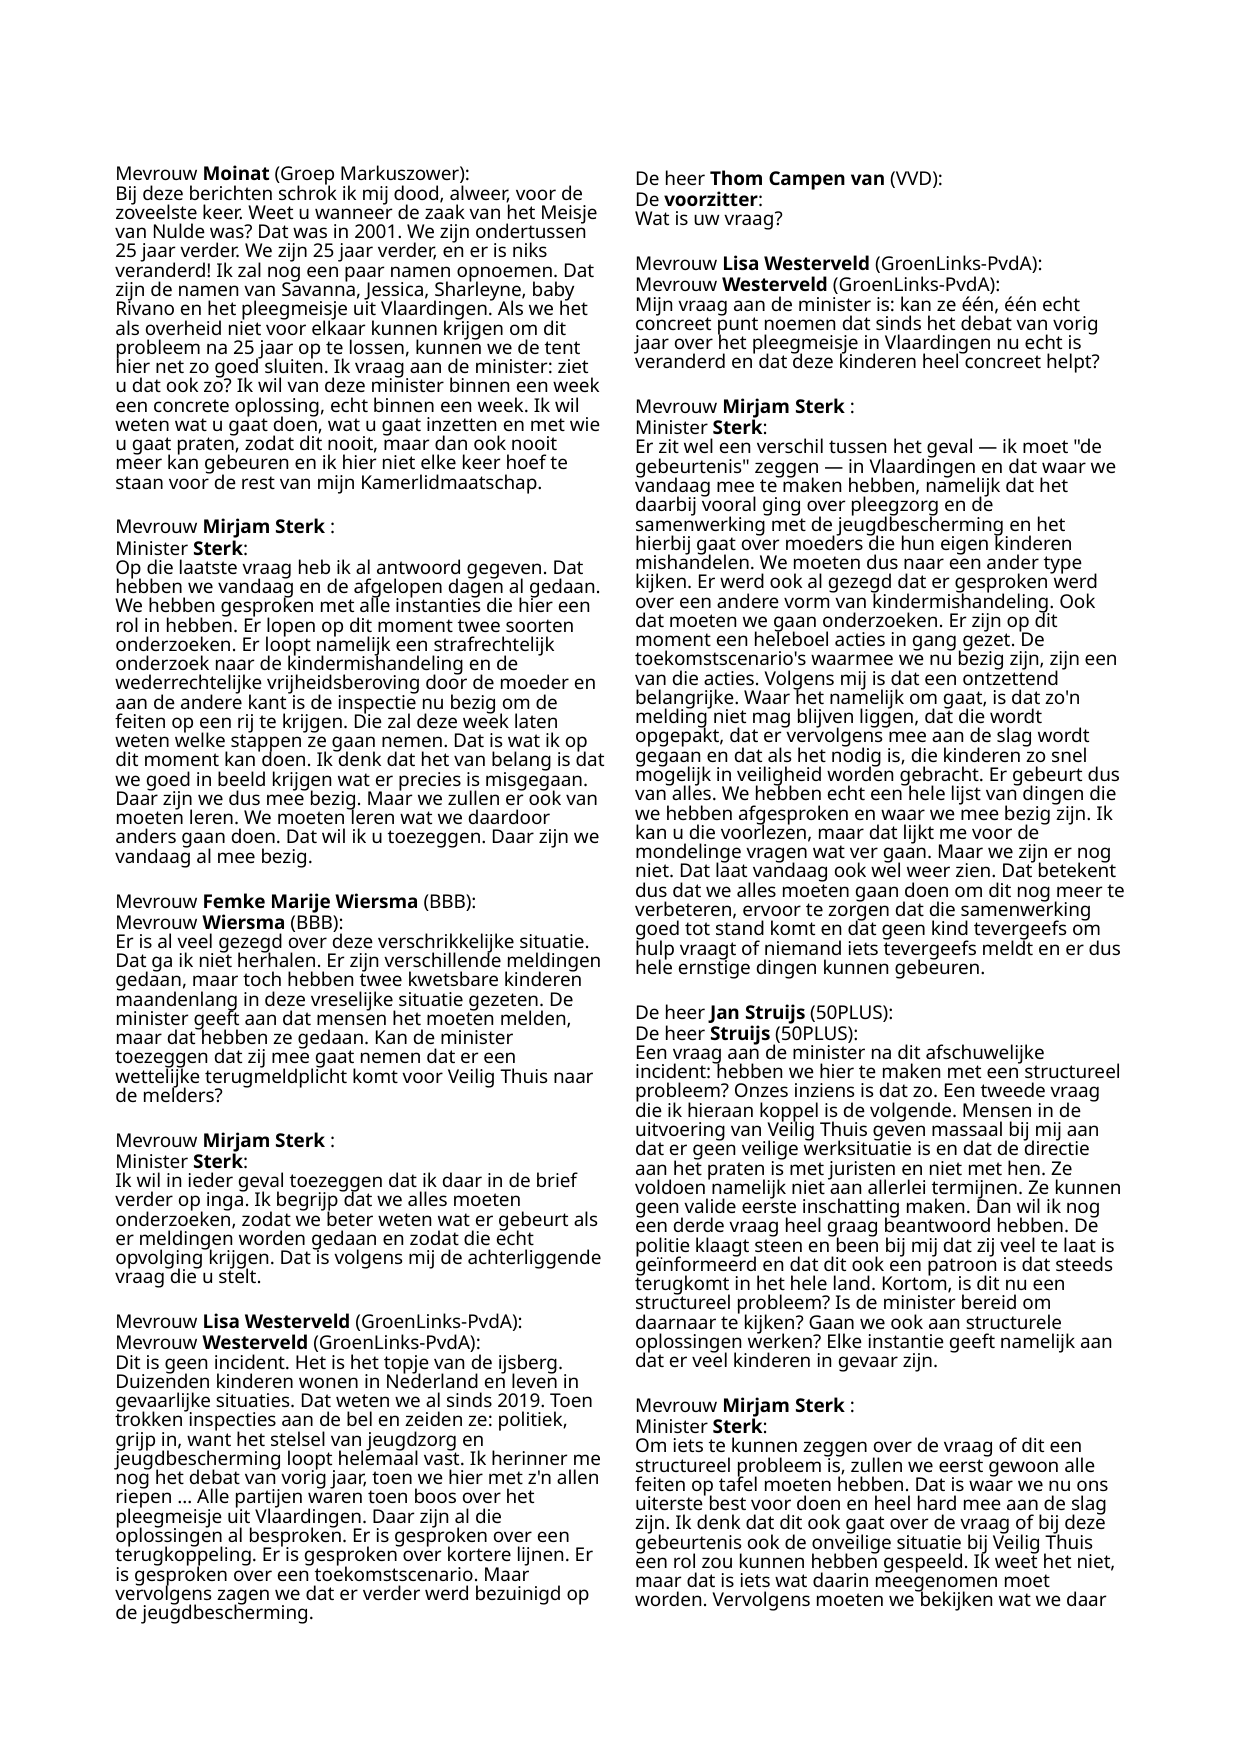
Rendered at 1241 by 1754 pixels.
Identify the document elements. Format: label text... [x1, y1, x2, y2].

text Bij deze berichten schrok ik mij dood, alweer, voor de zoveelste keer. Weet u wanneer de zaak van het Meisje van Nulde was? Dat was in 2001. We zijn ondertussen 25 jaar verder. We zijn 25 jaar verder, en er is niks veranderd! Ik zal nog een paar namen opnoemen. Dat zijn de namen van Savanna, Jessica, Sharleyne, baby Rivano en het pleegmeisje uit Vlaardingen. Als we het als overheid niet voor elkaar kunnen krijgen om dit probleem na 25 jaar op te lossen, kunnen we de tent hier net zo goed sluiten. Ik vraag aan de minister: ziet u dat ook zo? Ik wil van deze minister binnen een week een concrete oplossing, echt binnen een week. Ik wil weten wat u gaat doen, wat u gaat inzetten en met wie u gaat praten, zodat dit nooit, maar dan ook nooit meer kan gebeuren en ik hier niet elke keer hoef te staan voor de rest van mijn Kamerlidmaatschap. [115, 184, 605, 493]
text Mevrouw Lisa Westerveld (GroenLinks-PvdA): [115, 1309, 605, 1334]
text Mevrouw Lisa Westerveld (GroenLinks-PvdA): [635, 251, 1125, 276]
text Om iets te kunnen zeggen over de vraag of dit een structureel probleem is, zullen we eerst gewoon alle feiten op tafel moeten hebben. Dat is waar we nu ons uiterste best voor doen en heel hard mee aan de slag zijn. Ik denk dat dit ook gaat over de vraag of bij deze gebeurtenis ook de onveilige situatie bij Veilig Thuis een rol zou kunnen hebben gespeeld. Ik weet het niet, maar dat is iets wat daarin meegenomen moet worden. Vervolgens moeten we bekijken wat we daar [635, 1437, 1125, 1611]
text Een vraag aan de minister na dit afschuwelijke incident: hebben we hier te maken met een structureel probleem? Onzes inziens is dat zo. Een tweede vraag die ik hieraan koppel is de volgende. Mensen in de uitvoering van Veilig Thuis geven massaal bij mij aan dat er geen veilige werksituatie is en dat de directie aan het praten is met juristen en niet met hen. Ze voldoen namelijk niet aan allerlei termijnen. Ze kunnen geen valide eerste inschatting maken. Dan wil ik nog een derde vraag heel graag beantwoord hebben. De politie klaagt steen en been bij mij dat zij veel te laat is geïnformeerd en dat dit ook een patroon is dat steeds terugkomt in het hele land. Kortom, is dit nu een structureel probleem? Is de minister bereid om daarnaar te kijken? Gaan we ook aan structurele oplossingen werken? Elke instantie geeft namelijk aan dat er veel kinderen in gevaar zijn. [635, 1044, 1125, 1371]
text Minister Sterk: [635, 419, 1125, 438]
text De heer Jan Struijs (50PLUS): [635, 999, 1125, 1024]
text Dit is geen incident. Het is het topje van de ijsberg. Duizenden kinderen wonen in Nederland en leven in gevaarlijke situaties. Dat weten we al sinds 2019. Toen trokken inspecties aan de bel en zeiden ze: politiek, grijp in, want het stelsel van jeugdzorg en jeugdbescherming loopt helemaal vast. Ik herinner me nog het debat van vorig jaar, toen we hier met z'n allen riepen … Alle partijen waren toen boos over het pleegmeisje uit Vlaardingen. Daar zijn al die oplossingen al besproken. Er is gesproken over een terugkoppeling. Er is gesproken over kortere lijnen. Er is gesproken over een toekomstscenario. Maar vervolgens zagen we dat er verder werd bezuinigd op de jeugdbescherming. [115, 1354, 605, 1623]
text Mevrouw Moinat (Groep Markuszower): [115, 165, 605, 184]
text Op die laatste vraag heb ik al antwoord gegeven. Dat hebben we vandaag en de afgelopen dagen al gedaan. We hebben gesproken met alle instanties die hier een rol in hebben. Er lopen op dit moment twee soorten onderzoeken. Er loopt namelijk een strafrechtelijk onderzoek naar de kindermishandeling en de wederrechtelijke vrijheidsberoving door de moeder en aan de andere kant is de inspectie nu bezig om de feiten op een rij te krijgen. Die zal deze week laten weten welke stappen ze gaan nemen. Dat is wat ik op dit moment kan doen. Ik denk dat het van belang is dat we goed in beeld krijgen wat er precies is misgegaan. Daar zijn we dus mee bezig. Maar we zullen er ook van moeten leren. We moeten leren wat we daardoor anders gaan doen. Dat wil ik u toezeggen. Daar zijn we vandaag al mee bezig. [115, 559, 605, 867]
text Mevrouw Wiersma (BBB): [115, 914, 605, 933]
text Mevrouw Westerveld (GroenLinks-PvdA): [635, 276, 1125, 296]
text Mevrouw Mirjam Sterk : [635, 1392, 1125, 1418]
text De heer Thom Campen van (VVD): [635, 165, 1125, 191]
text Mevrouw Mirjam Sterk : [115, 514, 605, 539]
text Mevrouw Mirjam Sterk : [635, 393, 1125, 419]
text Mevrouw Femke Marije Wiersma (BBB): [115, 888, 605, 914]
text De heer Struijs (50PLUS): [635, 1024, 1125, 1044]
text Minister Sterk: [115, 1153, 605, 1172]
text Minister Sterk: [635, 1418, 1125, 1437]
text Minister Sterk: [115, 539, 605, 559]
text Mevrouw Mirjam Sterk : [115, 1127, 605, 1153]
text Er zit wel een verschil tussen het geval — ik moet "de gebeurtenis" zeggen — in Vlaardingen en dat waar we vandaag mee te maken hebben, namelijk dat het daarbij vooral ging over pleegzorg en de samenwerking met de jeugdbescherming en het hierbij gaat over moeders die hun eigen kinderen mishandelen. We moeten dus naar een ander type kijken. Er werd ook al gezegd dat er gesproken werd over een andere vorm van kindermishandeling. Ook dat moeten we gaan onderzoeken. Er zijn op dit moment een heleboel acties in gang gezet. De toekomstscenario's waarmee we nu bezig zijn, zijn een van die acties. Volgens mij is dat een ontzettend belangrijke. Waar het namelijk om gaat, is dat zo'n melding niet mag blijven liggen, dat die wordt opgepakt, dat er vervolgens mee aan de slag wordt gegaan en dat als het nodig is, die kinderen zo snel mogelijk in veiligheid worden gebracht. Er gebeurt dus van alles. We hebben echt een hele lijst van dingen die we hebben afgesproken en waar we mee bezig zijn. Ik kan u die voorlezen, maar dat lijkt me voor de mondelinge vragen wat ver gaan. Maar we zijn er nog niet. Dat laat vandaag ook wel weer zien. Dat betekent dus dat we alles moeten gaan doen om dit nog meer te verbeteren, ervoor te zorgen dat die samenwerking goed tot stand komt en dat geen kind tevergeefs om hulp vraagt of niemand iets tevergeefs meldt en er dus hele ernstige dingen kunnen gebeuren. [635, 438, 1125, 978]
text De voorzitter: [635, 191, 1125, 210]
text Mevrouw Westerveld (GroenLinks-PvdA): [115, 1334, 605, 1354]
text Ik wil in ieder geval toezeggen dat ik daar in de brief verder op inga. Ik begrijp dat we alles moeten onderzoeken, zodat we beter weten wat er gebeurt als er meldingen worden gedaan en zodat die echt opvolging krijgen. Dat is volgens mij de achterliggende vraag die u stelt. [115, 1172, 605, 1288]
text Mijn vraag aan de minister is: kan ze één, één echt concreet punt noemen dat sinds het debat van vorig jaar over het pleegmeisje in Vlaardingen nu echt is veranderd en dat deze kinderen heel concreet helpt? [635, 296, 1125, 373]
text Er is al veel gezegd over deze verschrikkelijke situatie. Dat ga ik niet herhalen. Er zijn verschillende meldingen gedaan, maar toch hebben twee kwetsbare kinderen maandenlang in deze vreselijke situatie gezeten. De minister geeft aan dat mensen het moeten melden, maar dat hebben ze gedaan. Kan de minister toezeggen dat zij mee gaat nemen dat er een wettelijke terugmeldplicht komt voor Veilig Thuis naar de melders? [115, 933, 605, 1106]
text Wat is uw vraag? [635, 210, 1125, 230]
